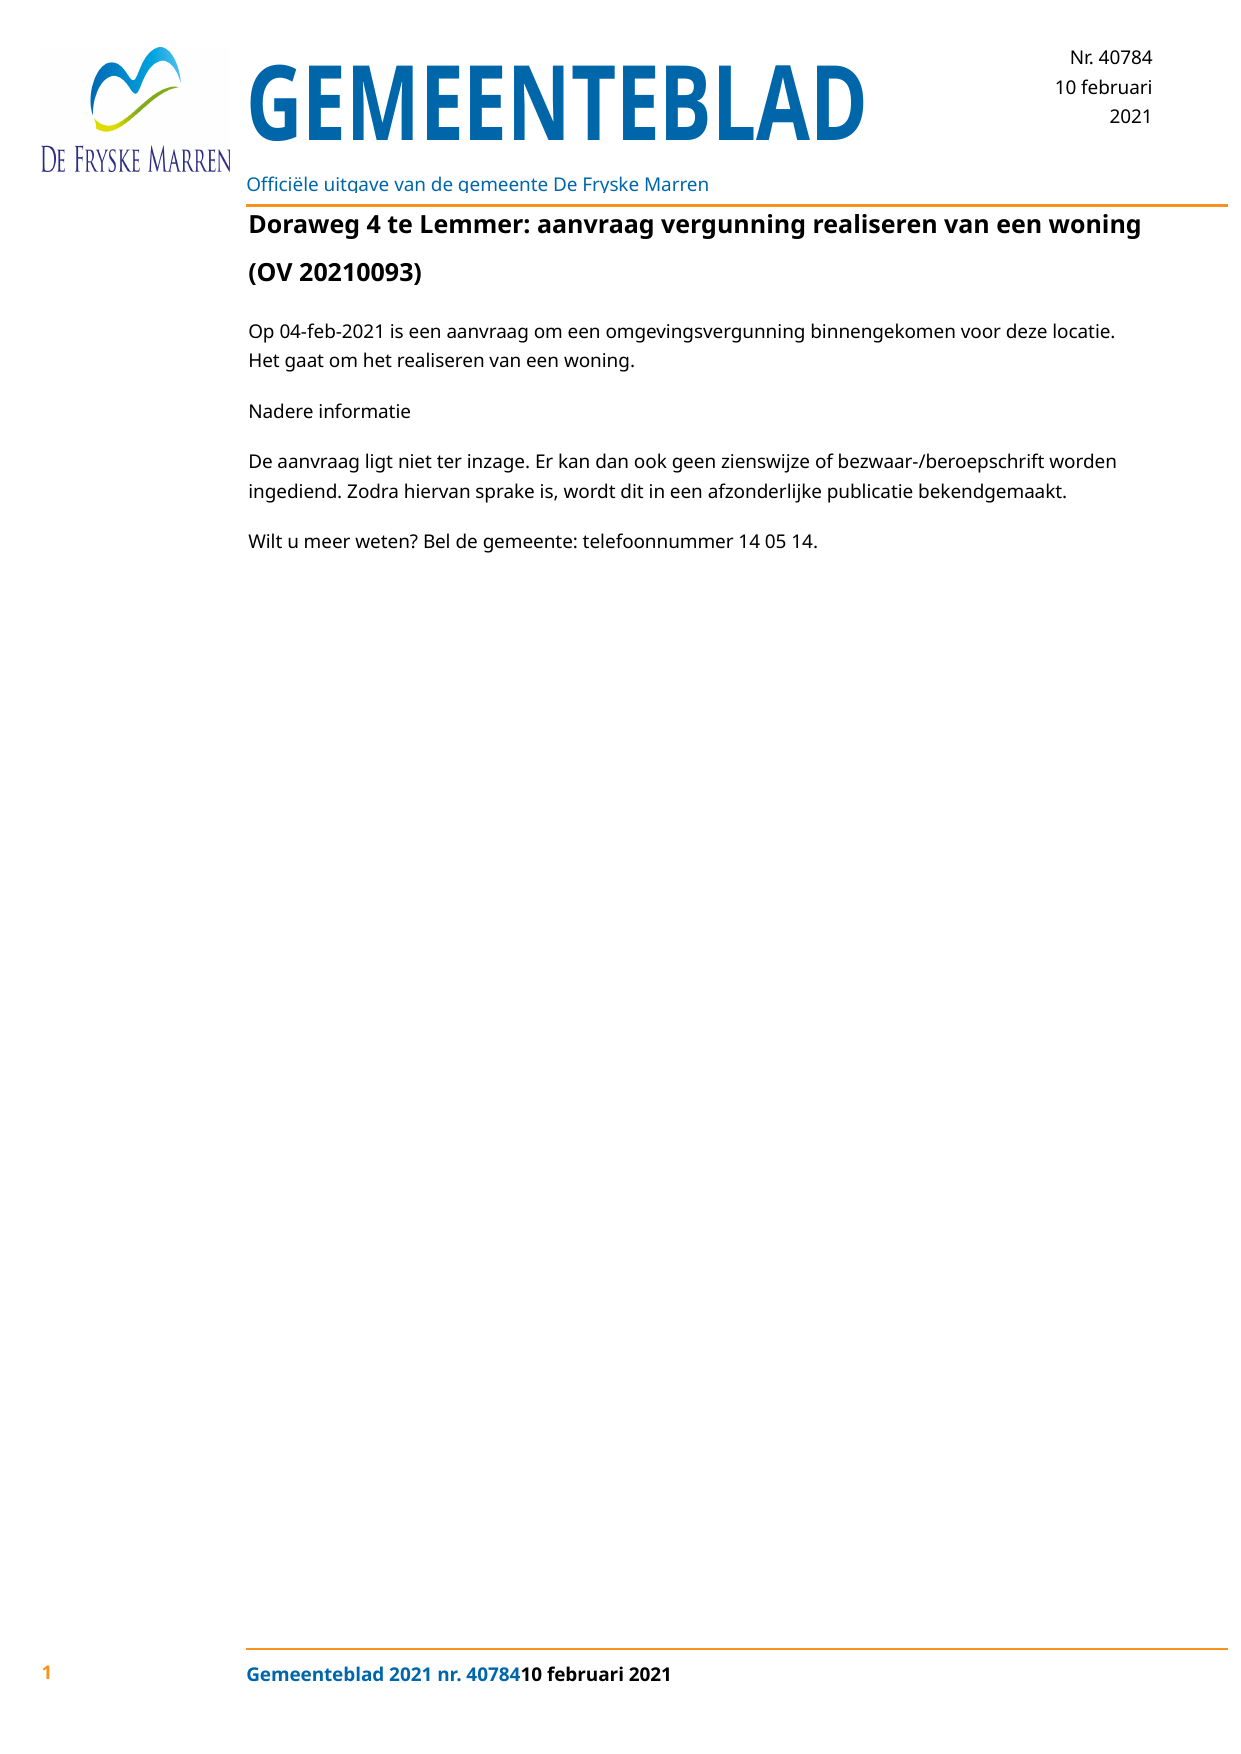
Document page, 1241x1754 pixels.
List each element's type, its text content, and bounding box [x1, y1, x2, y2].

text De aanvraag ligt niet ter inzage. Er kan dan ook geen zienswijze of bezwaar-/beroepschrift worden ingediend. Zodra hiervan sprake is, wordt dit in een afzonderlijke publicatie bekendgemaakt. [248, 448, 1152, 504]
text Wilt u meer weten? Bel de gemeente: telefoonnummer 14 05 14. [248, 528, 1152, 554]
text Nadere informatie [248, 398, 1152, 424]
picture [41, 47, 231, 172]
text Doraweg 4 te Lemmer: aanvraag vergunning realiseren van een woning (OV 20210093) [248, 207, 1152, 288]
text Op 04-feb-2021 is een aanvraag om een omgevingsvergunning binnengekomen voor deze locatie. Het gaat om het realiseren van een woning. [248, 318, 1152, 373]
